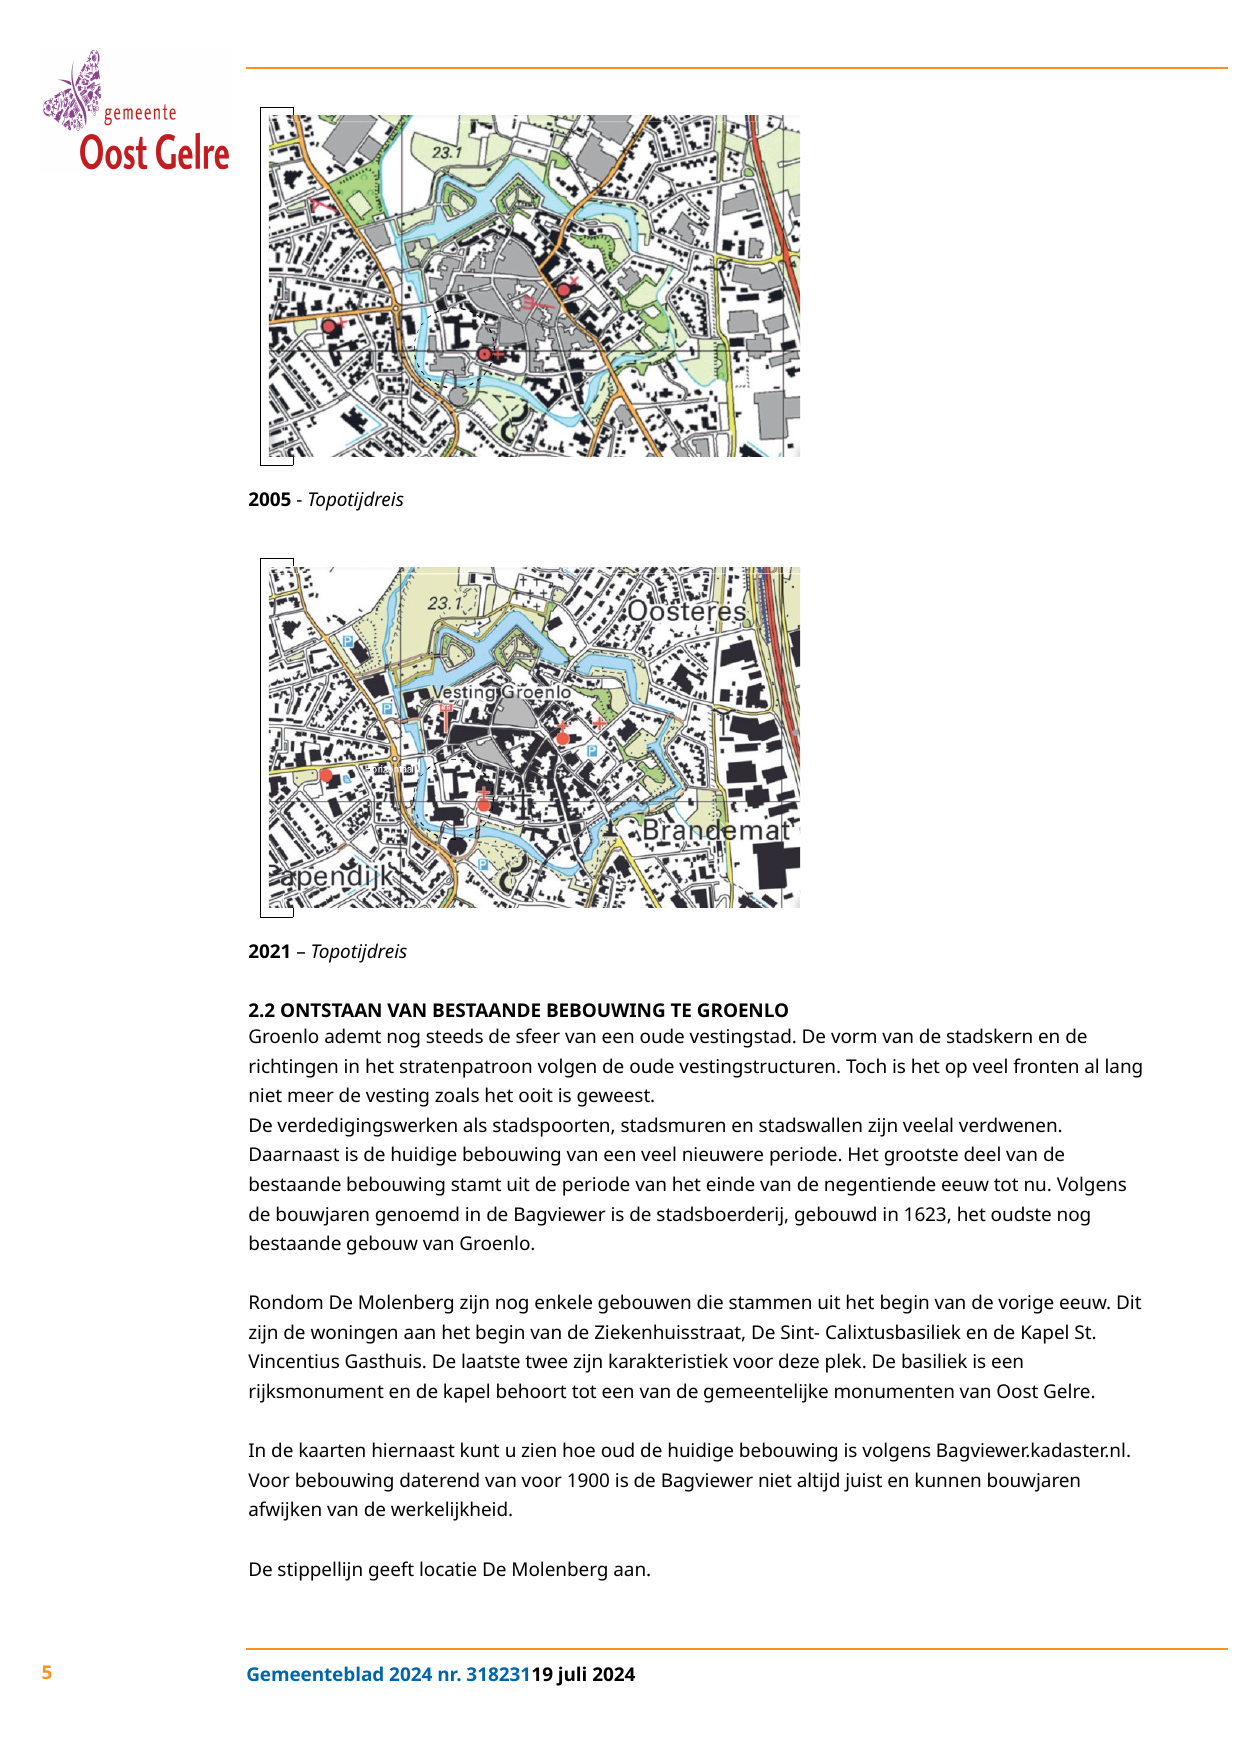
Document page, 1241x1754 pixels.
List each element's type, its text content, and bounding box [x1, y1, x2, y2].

text 2021 – Topotijdreis [248, 938, 1152, 964]
text 2005 - Topotijdreis [248, 487, 1152, 512]
text 2.2 ONTSTAAN VAN BESTAANDE BEBOUWING TE GROENLO [248, 997, 1152, 1023]
text Groenlo ademt nog steeds de sfeer van een oude vestingstad. De vorm van de stadskern en de richtingen in het stratenpatroon volgen de oude vestingstructuren. Toch is het op veel fronten al lang niet meer de vesting zoals het ooit is geweest. [248, 1023, 1152, 1108]
picture [268, 115, 801, 457]
text In de kaarten hiernaast kunt u zien hoe oud de huidige bebouwing is volgens Bagviewer.kadaster.nl. Voor bebouwing daterend van voor 1900 is de Bagviewer niet altijd juist en kunnen bouwjaren afwijken van de werkelijkheid. [248, 1437, 1152, 1522]
text De stippellijn geeft locatie De Molenberg aan. [248, 1556, 1152, 1581]
picture [41, 47, 231, 172]
text Rondom De Molenberg zijn nog enkele gebouwen die stammen uit het begin van de vorige eeuw. Dit zijn de woningen aan het begin van de Ziekenhuisstraat, De Sint- Calixtusbasiliek en de Kapel St. Vincentius Gasthuis. De laatste twee zijn karakteristiek voor deze plek. De basiliek is een rijksmonument en de kapel behoort tot een van de gemeentelijke monumenten van Oost Gelre. [248, 1289, 1152, 1404]
text De verdedigingswerken als stadspoorten, stadsmuren en stadswallen zijn veelal verdwenen. Daarnaast is de huidige bebouwing van een veel nieuwere periode. Het grootste deel van de bestaande bebouwing stamt uit de periode van het einde van de negentiende eeuw tot nu. Volgens de bouwjaren genoemd in de Bagviewer is de stadsboerderij, gebouwd in 1623, het oudste nog bestaande gebouw van Groenlo. [248, 1112, 1152, 1256]
picture [268, 566, 801, 908]
